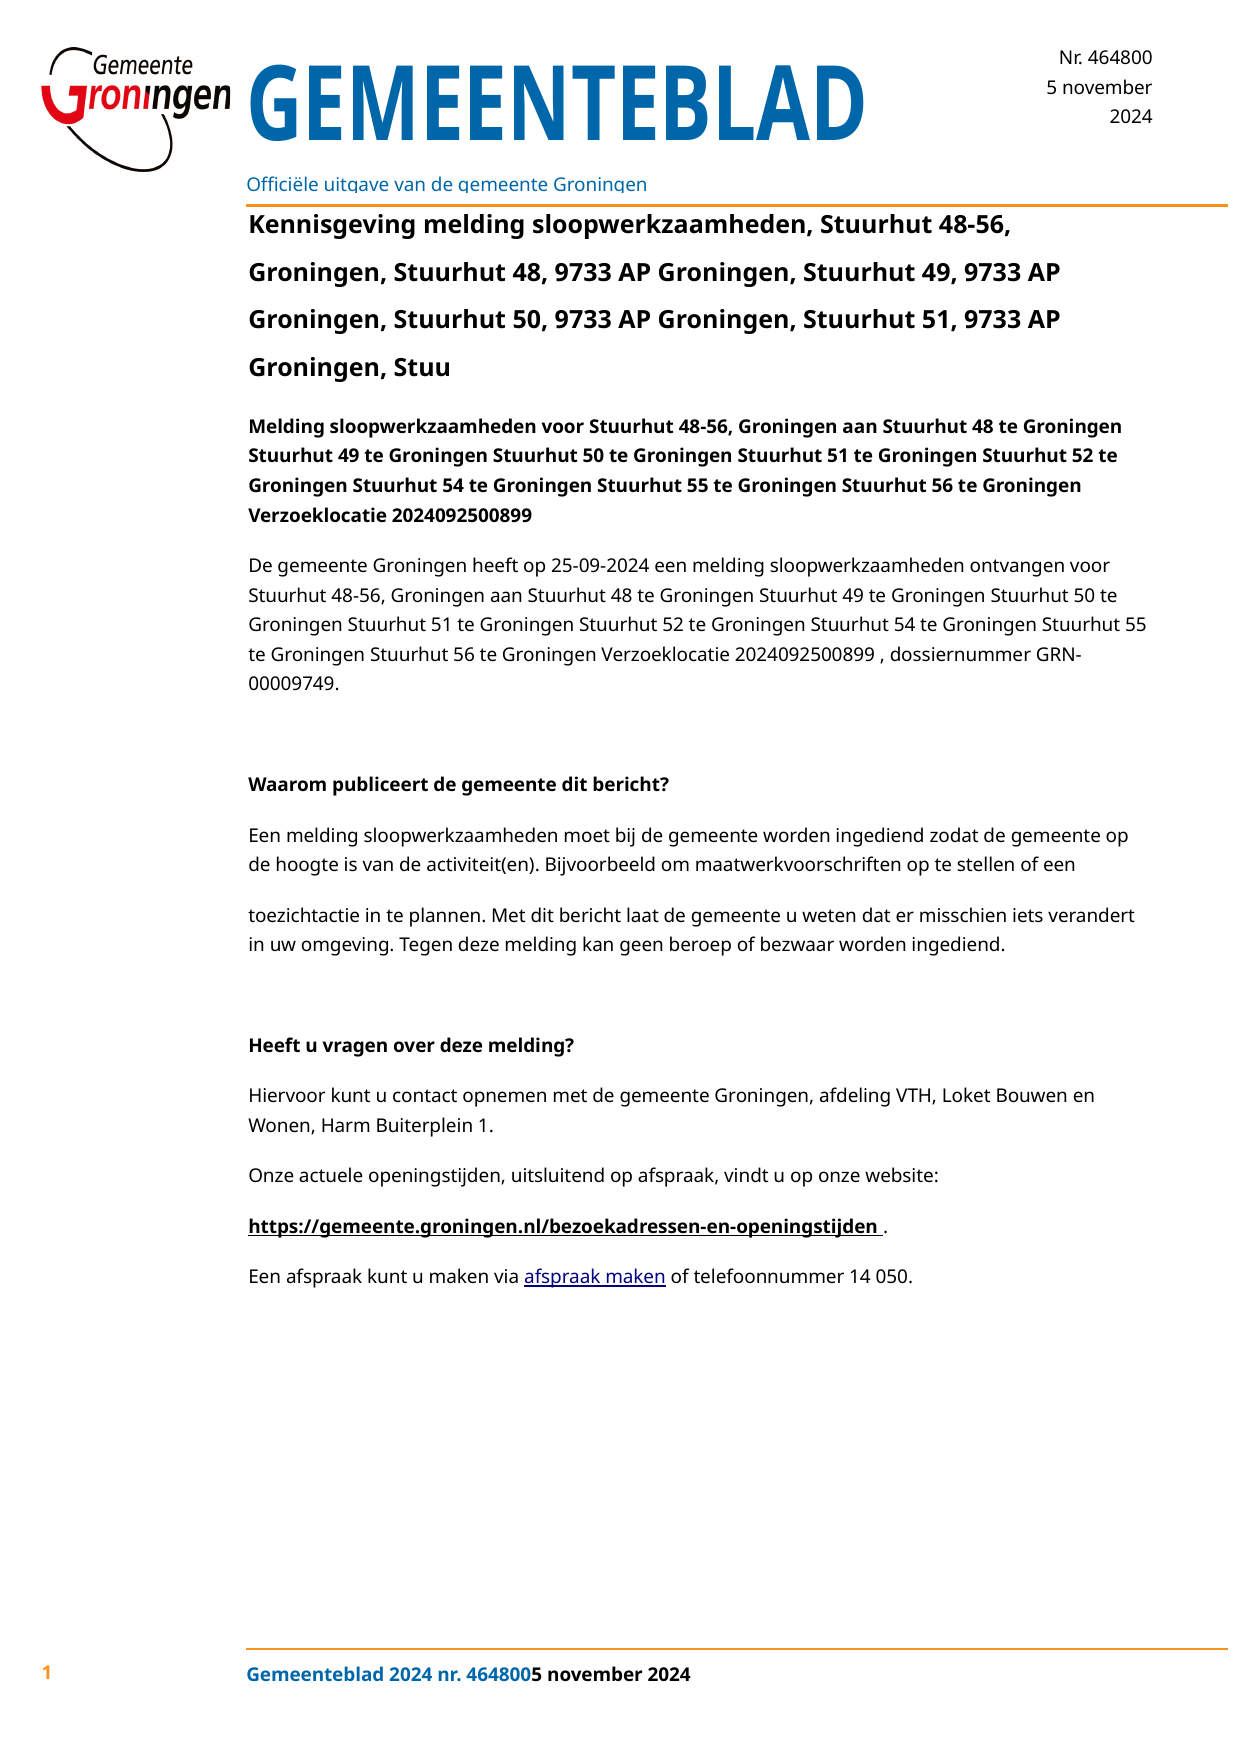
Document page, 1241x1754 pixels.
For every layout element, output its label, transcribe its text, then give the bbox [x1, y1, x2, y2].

text Onze actuele openingstijden, uitsluitend op afspraak, vindt u op onze website: [248, 1163, 1152, 1188]
text Kennisgeving melding sloopwerkzaamheden, Stuurhut 48-56, Groningen, Stuurhut 48, 9733 AP Groningen, Stuurhut 49, 9733 AP Groningen, Stuurhut 50, 9733 AP Groningen, Stuurhut 51, 9733 AP Groningen, Stuu [248, 207, 1152, 384]
picture [41, 47, 231, 172]
text https://gemeente.groningen.nl/bezoekadressen-en-openingstijden . [248, 1213, 1152, 1239]
text Een afspraak kunt u maken via afspraak maken of telefoonnummer 14 050. [248, 1263, 1152, 1289]
text Hiervoor kunt u contact opnemen met de gemeente Groningen, afdeling VTH, Loket Bouwen en Wonen, Harm Buiterplein 1. [248, 1083, 1152, 1138]
text Melding sloopwerkzaamheden voor Stuurhut 48-56, Groningen aan Stuurhut 48 te Groningen Stuurhut 49 te Groningen Stuurhut 50 te Groningen Stuurhut 51 te Groningen Stuurhut 52 te Groningen Stuurhut 54 te Groningen Stuurhut 55 te Groningen Stuurhut 56 te Groningen Verzoeklocatie 2024092500899 [248, 413, 1152, 528]
text De gemeente Groningen heeft op 25-09-2024 een melding sloopwerkzaamheden ontvangen voor Stuurhut 48-56, Groningen aan Stuurhut 48 te Groningen Stuurhut 49 te Groningen Stuurhut 50 te Groningen Stuurhut 51 te Groningen Stuurhut 52 te Groningen Stuurhut 54 te Groningen Stuurhut 55 te Groningen Stuurhut 56 te Groningen Verzoeklocatie 2024092500899 , dossiernummer GRN-00009749. [248, 552, 1152, 696]
text Waarom publiceert de gemeente dit bericht? [248, 771, 1152, 797]
text Heeft u vragen over deze melding? [248, 1032, 1152, 1058]
text toezichtactie in te plannen. Met dit bericht laat de gemeente u weten dat er misschien iets verandert in uw omgeving. Tegen deze melding kan geen beroep of bezwaar worden ingediend. [248, 902, 1152, 957]
text Een melding sloopwerkzaamheden moet bij de gemeente worden ingediend zodat de gemeente op de hoogte is van de activiteit(en). Bijvoorbeeld om maatwerkvoorschriften op te stellen of een [248, 822, 1152, 877]
